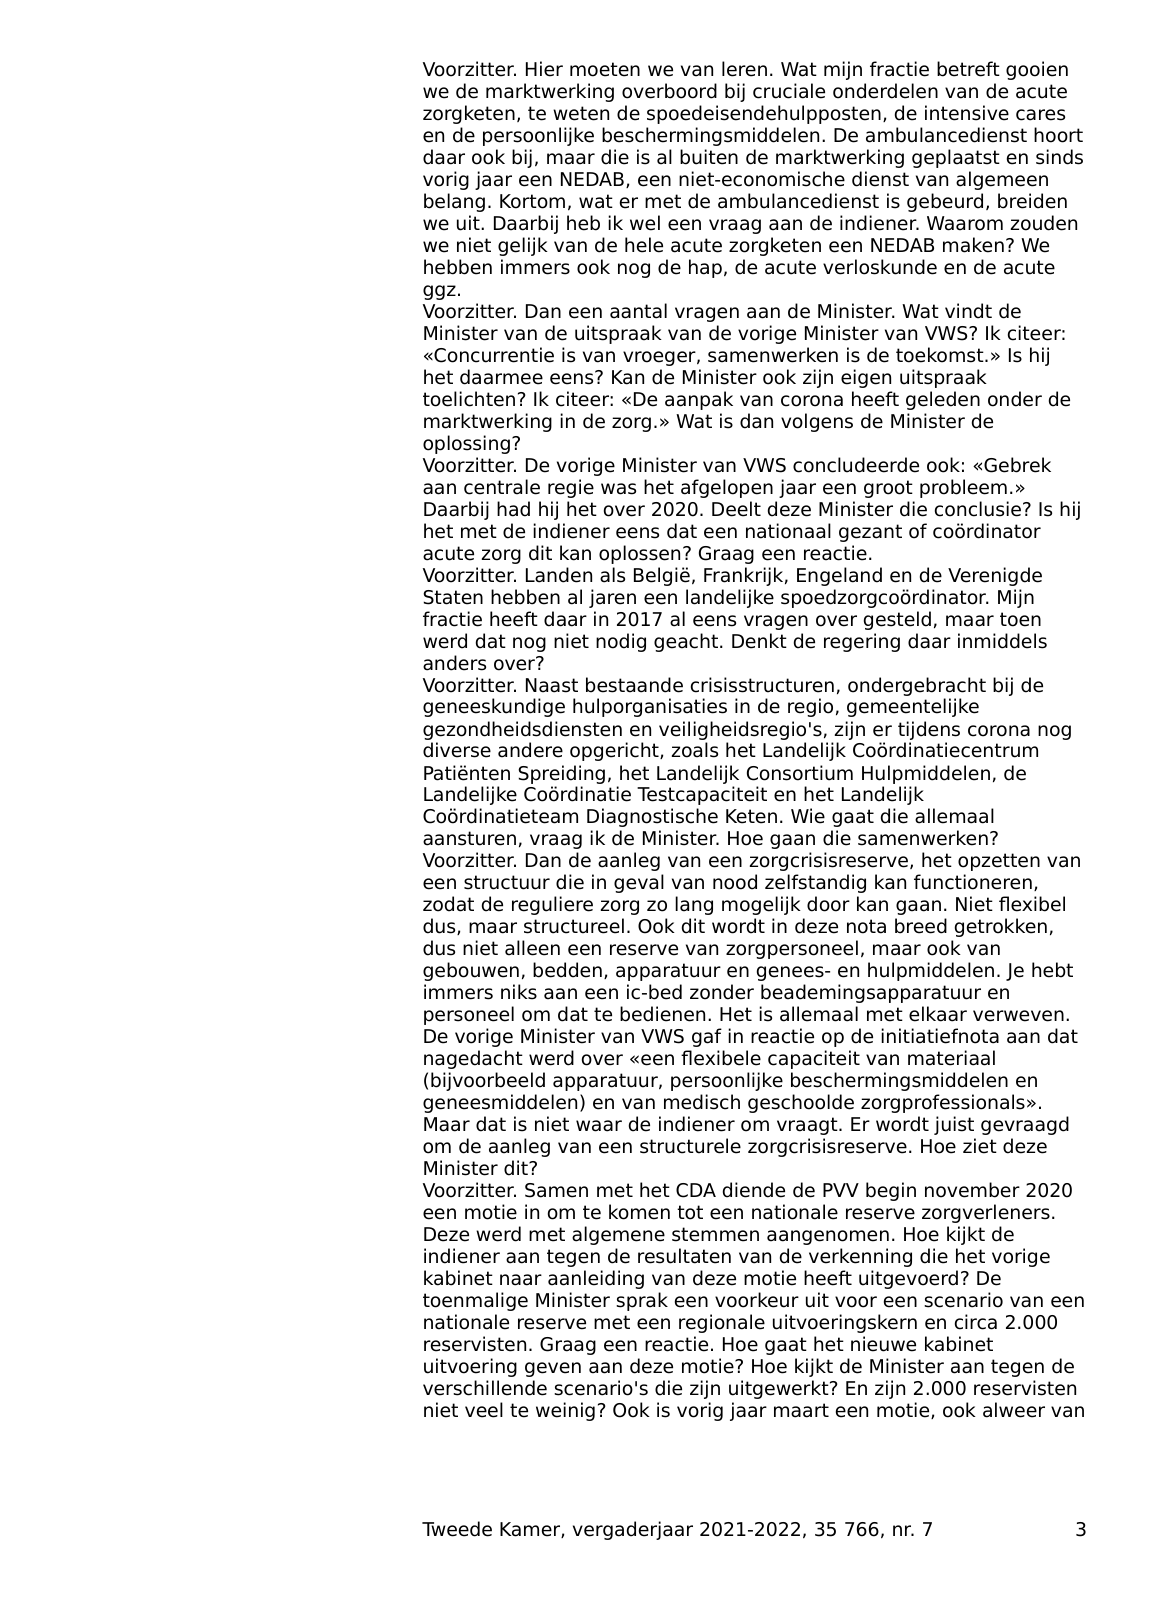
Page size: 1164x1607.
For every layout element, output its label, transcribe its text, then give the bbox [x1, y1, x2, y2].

text Voorzitter. Dan een aantal vragen aan de Minister. Wat vindt de Minister van de uitspraak van de vorige Minister van VWS? Ik citeer: «Concurrentie is van vroeger, samenwerken is de toekomst.» Is hij het daarmee eens? Kan de Minister ook zijn eigen uitspraak toelichten? Ik citeer: «De aanpak van corona heeft geleden onder de marktwerking in de zorg.» Wat is dan volgens de Minister de oplossing? [422, 301, 1087, 455]
text Voorzitter. Naast bestaande crisisstructuren, ondergebracht bij de geneeskundige hulporganisaties in de regio, gemeentelijke gezondheidsdiensten en veiligheidsregio's, zijn er tijdens corona nog diverse andere opgericht, zoals het Landelijk Coördinatiecentrum Patiënten Spreiding, het Landelijk Consortium Hulpmiddelen, de Landelijke Coördinatie Testcapaciteit en het Landelijk Coördinatieteam Diagnostische Keten. Wie gaat die allemaal aansturen, vraag ik de Minister. Hoe gaan die samenwerken? [422, 674, 1087, 850]
text Voorzitter. Landen als België, Frankrijk, Engeland en de Verenigde Staten hebben al jaren een landelijke spoedzorgcoördinator. Mijn fractie heeft daar in 2017 al eens vragen over gesteld, maar toen werd dat nog niet nodig geacht. Denkt de regering daar inmiddels anders over? [422, 564, 1087, 674]
text Voorzitter. De vorige Minister van VWS concludeerde ook: «Gebrek aan centrale regie was het afgelopen jaar een groot probleem.» Daarbij had hij het over 2020. Deelt deze Minister die conclusie? Is hij het met de indiener eens dat een nationaal gezant of coördinator acute zorg dit kan oplossen? Graag een reactie. [422, 455, 1087, 564]
text Voorzitter. Samen met het CDA diende de PVV begin november 2020 een motie in om te komen tot een nationale reserve zorgverleners. Deze werd met algemene stemmen aangenomen. Hoe kijkt de indiener aan tegen de resultaten van de verkenning die het vorige kabinet naar aanleiding van deze motie heeft uitgevoerd? De toenmalige Minister sprak een voorkeur uit voor een scenario van een nationale reserve met een regionale uitvoeringskern en circa 2.000 reservisten. Graag een reactie. Hoe gaat het nieuwe kabinet uitvoering geven aan deze motie? Hoe kijkt de Minister aan tegen de verschillende scenario's die zijn uitgewerkt? En zijn 2.000 reservisten niet veel te weinig? Ook is vorig jaar maart een motie, ook alweer van [422, 1180, 1087, 1422]
text Voorzitter. Dan de aanleg van een zorgcrisisreserve, het opzetten van een structuur die in geval van nood zelfstandig kan functioneren, zodat de reguliere zorg zo lang mogelijk door kan gaan. Niet flexibel dus, maar structureel. Ook dit wordt in deze nota breed getrokken, dus niet alleen een reserve van zorgpersoneel, maar ook van gebouwen, bedden, apparatuur en genees- en hulpmiddelen. Je hebt immers niks aan een ic-bed zonder beademingsapparatuur en personeel om dat te bedienen. Het is allemaal met elkaar verweven. De vorige Minister van VWS gaf in reactie op de initiatiefnota aan dat nagedacht werd over «een flexibele capaciteit van materiaal (bijvoorbeeld apparatuur, persoonlijke beschermingsmiddelen en geneesmiddelen) en van medisch geschoolde zorgprofessionals». Maar dat is niet waar de indiener om vraagt. Er wordt juist gevraagd om de aanleg van een structurele zorgcrisisreserve. Hoe ziet deze Minister dit? [422, 850, 1087, 1180]
text Voorzitter. Hier moeten we van leren. Wat mijn fractie betreft gooien we de marktwerking overboord bij cruciale onderdelen van de acute zorgketen, te weten de spoedeisendehulpposten, de intensive cares en de persoonlijke beschermingsmiddelen. De ambulancedienst hoort daar ook bij, maar die is al buiten de marktwerking geplaatst en sinds vorig jaar een NEDAB, een niet-economische dienst van algemeen belang. Kortom, wat er met de ambulancedienst is gebeurd, breiden we uit. Daarbij heb ik wel een vraag aan de indiener. Waarom zouden we niet gelijk van de hele acute zorgketen een NEDAB maken? We hebben immers ook nog de hap, de acute verloskunde en de acute ggz. [422, 59, 1087, 301]
